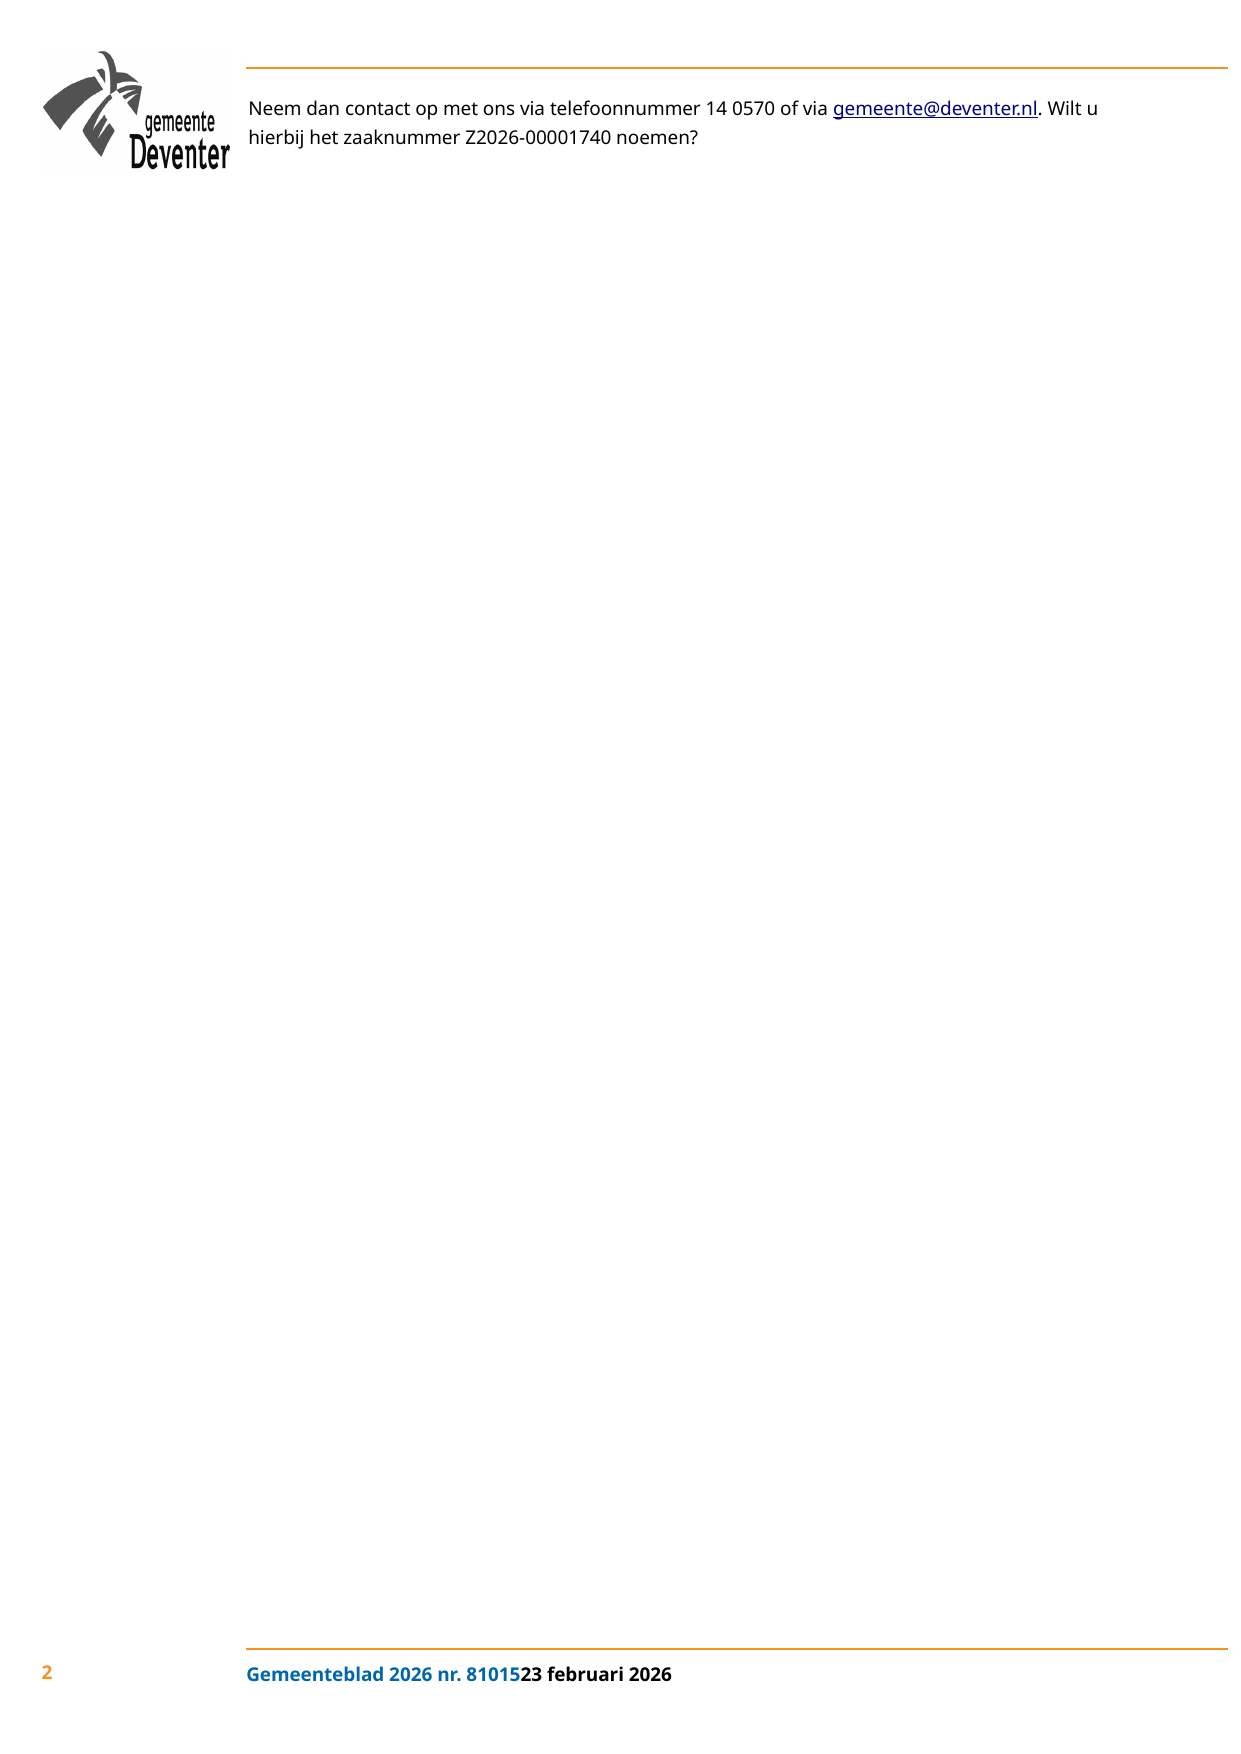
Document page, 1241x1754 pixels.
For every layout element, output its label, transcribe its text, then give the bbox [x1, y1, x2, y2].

text Neem dan contact op met ons via telefoonnummer 14 0570 of via gemeente@deventer.nl. Wilt u hierbij het zaaknummer Z2026-00001740 noemen? [248, 95, 1152, 150]
picture [41, 47, 231, 172]
